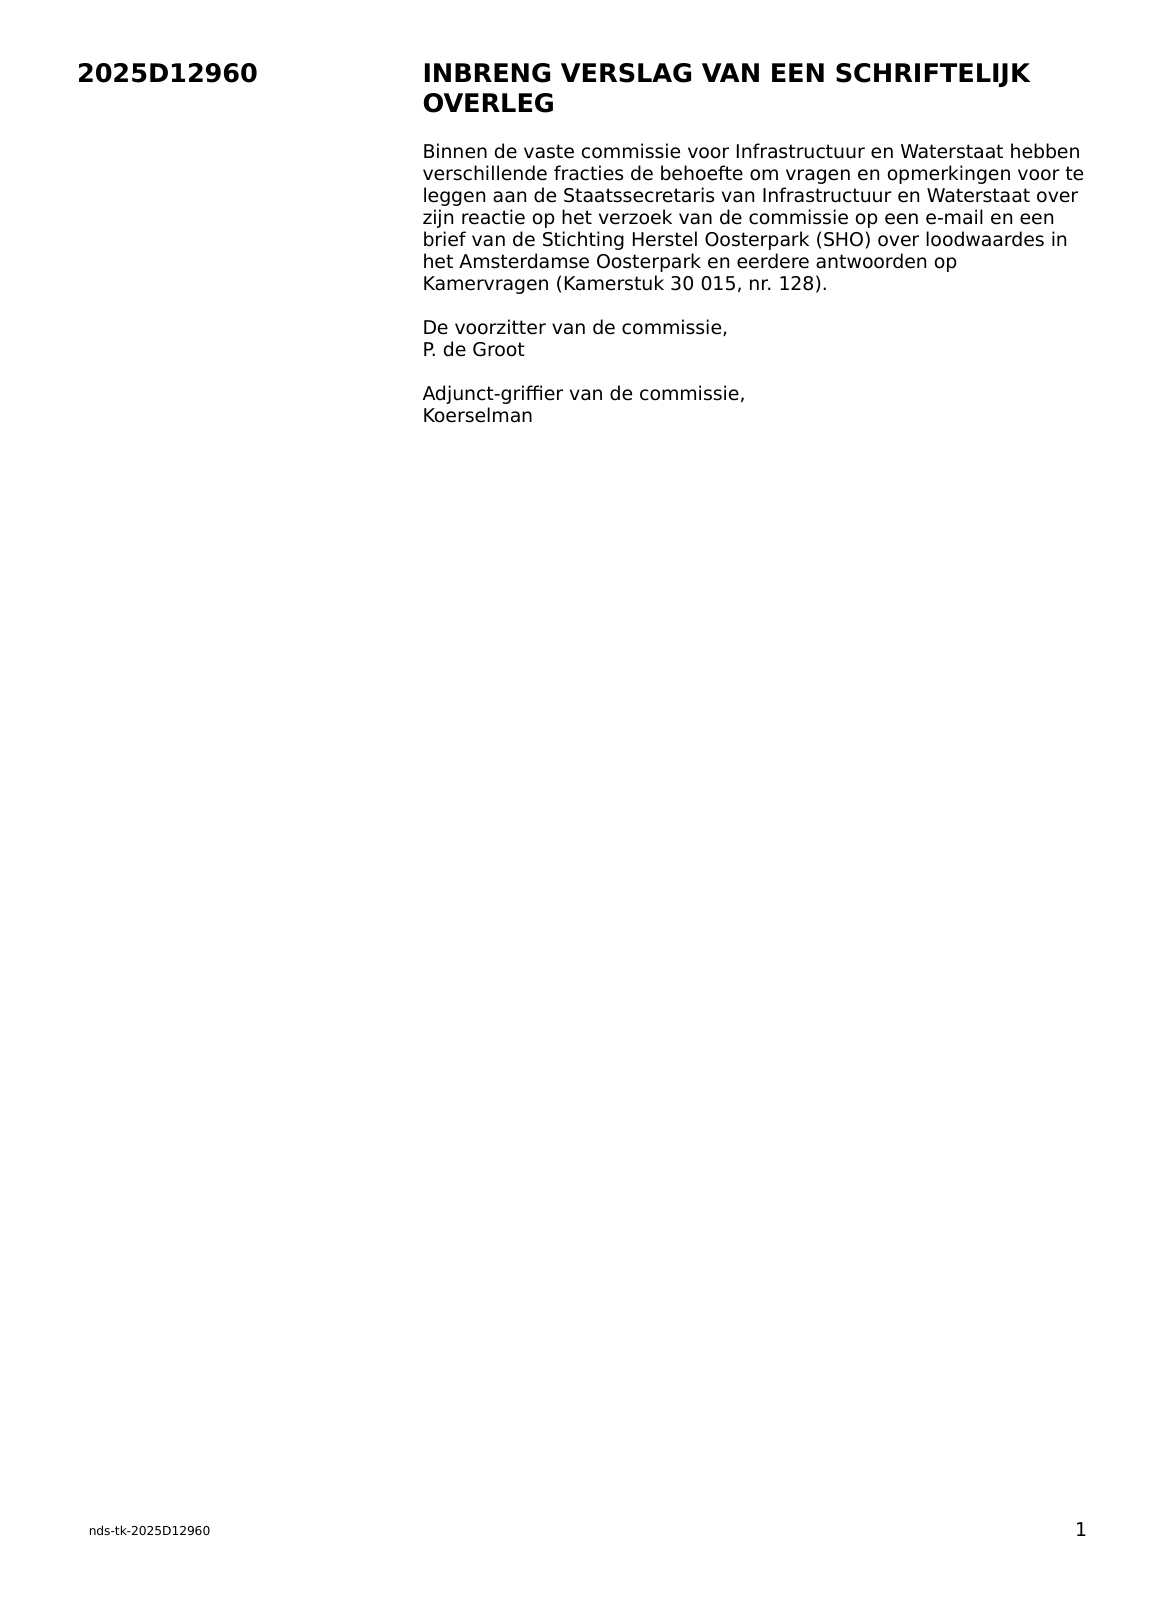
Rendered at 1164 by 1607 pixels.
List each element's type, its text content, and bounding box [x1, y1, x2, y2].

text nds-tk-2025D12960 [88, 1524, 323, 1538]
text Adjunct-griffier van de commissie, [422, 383, 1087, 405]
text 2025D12960 INBRENG VERSLAG VAN EEN SCHRIFTELIJK OVERLEG [77, 59, 1087, 118]
text De voorzitter van de commissie, [422, 317, 1087, 339]
text P. de Groot [422, 339, 1087, 361]
text Koerselman [422, 405, 1087, 427]
text Binnen de vaste commissie voor Infrastructuur en Waterstaat hebben verschillende fracties de behoefte om vragen en opmerkingen voor te leggen aan de Staatssecretaris van Infrastructuur en Waterstaat over zijn reactie op het verzoek van de commissie op een e-mail en een brief van de Stichting Herstel Oosterpark (SHO) over loodwaardes in het Amsterdamse Oosterpark en eerdere antwoorden op Kamervragen (Kamerstuk 30 015, nr. 128). [422, 141, 1087, 294]
